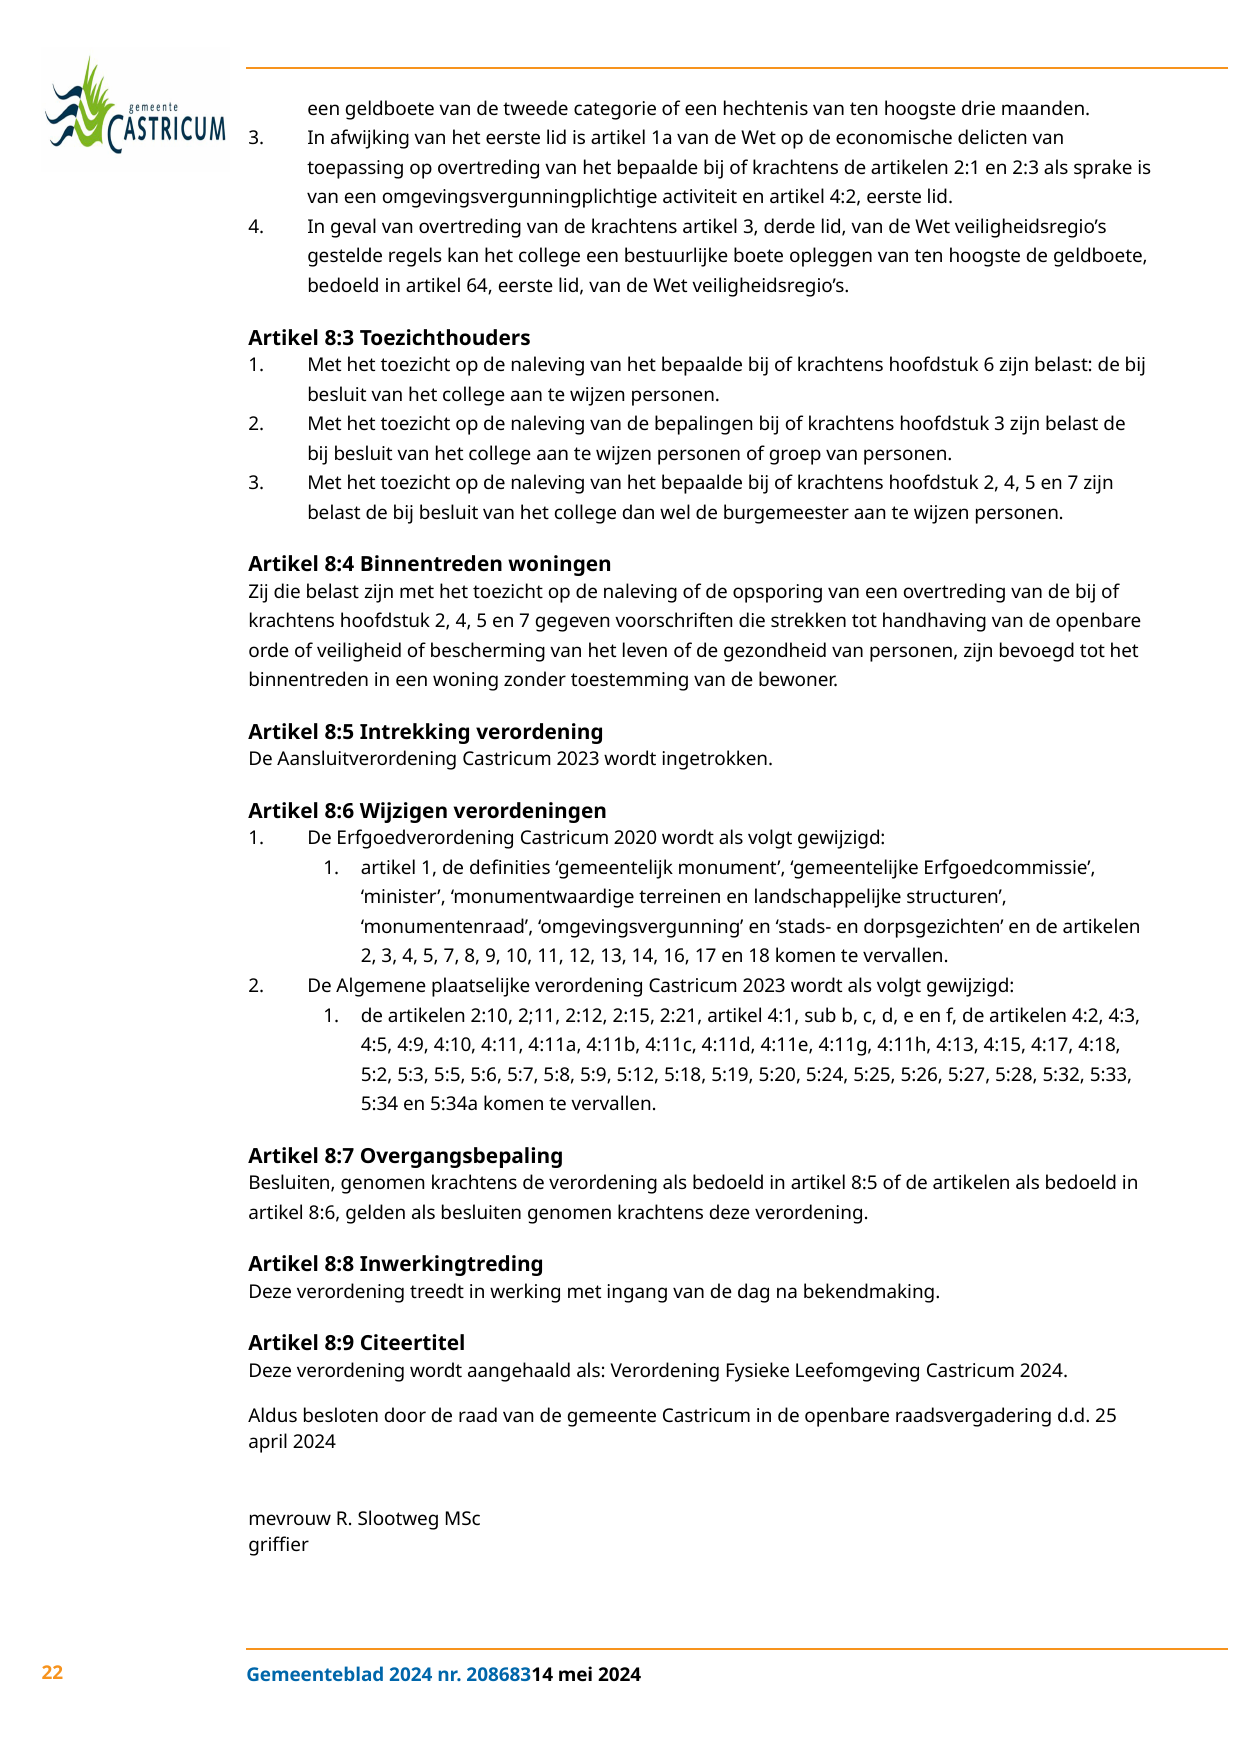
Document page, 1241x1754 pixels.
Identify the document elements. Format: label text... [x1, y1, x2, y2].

text Deze verordening treedt in werking met ingang van de dag na bekendmaking. [248, 1278, 1152, 1304]
list In afwijking van het eerste lid is artikel 1a van de Wet op de economische delicten van toepassing op overtreding van het bepaalde bij of krachtens de artikelen 2:1 en 2:3 als sprake is van een omgevingsvergunningplichtige activiteit en artikel 4:2, eerste lid. [248, 124, 1152, 209]
list een geldboete van de tweede categorie of een hechtenis van ten hoogste drie maanden. [248, 95, 1152, 121]
text Artikel 8:6 Wijzigen verordeningen [248, 796, 1152, 824]
text griffier [248, 1531, 1152, 1557]
list Met het toezicht op de naleving van het bepaalde bij of krachtens hoofdstuk 2, 4, 5 en 7 zijn belast de bij besluit van het college dan wel de burgemeester aan te wijzen personen. [248, 469, 1152, 525]
list artikel 1, de definities ‘gemeentelijk monument’, ‘gemeentelijke Erfgoedcommissie’, ‘minister’, ‘monumentwaardige terreinen en landschappelijke structuren’, ‘monumentenraad’, ‘omgevingsvergunning’ en ‘stads- en dorpsgezichten’ en de artikelen 2, 3, 4, 5, 7, 8, 9, 10, 11, 12, 13, 14, 16, 17 en 18 komen te vervallen. [323, 854, 1152, 968]
text Artikel 8:4 Binnentreden woningen [248, 549, 1152, 578]
list de artikelen 2:10, 2;11, 2:12, 2:15, 2:21, artikel 4:1, sub b, c, d, e en f, de artikelen 4:2, 4:3, 4:5, 4:9, 4:10, 4:11, 4:11a, 4:11b, 4:11c, 4:11d, 4:11e, 4:11g, 4:11h, 4:13, 4:15, 4:17, 4:18, 5:2, 5:3, 5:5, 5:6, 5:7, 5:8, 5:9, 5:12, 5:18, 5:19, 5:20, 5:24, 5:25, 5:26, 5:27, 5:28, 5:32, 5:33, 5:34 en 5:34a komen te vervallen. [323, 1002, 1152, 1116]
text Artikel 8:8 Inwerkingtreding [248, 1249, 1152, 1278]
text Deze verordening wordt aangehaald als: Verordening Fysieke Leefomgeving Castricum 2024. [248, 1357, 1152, 1382]
text mevrouw R. Slootweg MSc [248, 1505, 1152, 1531]
list Met het toezicht op de naleving van de bepalingen bij of krachtens hoofdstuk 3 zijn belast de bij besluit van het college aan te wijzen personen of groep van personen. [248, 410, 1152, 466]
text Artikel 8:3 Toezichthouders [248, 323, 1152, 351]
list De Erfgoedverordening Castricum 2020 wordt als volgt gewijzigd: [248, 824, 1152, 850]
text Artikel 8:9 Citeertitel [248, 1328, 1152, 1357]
text De Aansluitverordening Castricum 2023 wordt ingetrokken. [248, 746, 1152, 771]
text Aldus besloten door de raad van de gemeente Castricum in de openbare raadsvergadering d.d. 25 april 2024 [248, 1402, 1152, 1454]
text Artikel 8:7 Overgangsbepaling [248, 1141, 1152, 1169]
list In geval van overtreding van de krachtens artikel 3, derde lid, van de Wet veiligheidsregio’s gestelde regels kan het college een bestuurlijke boete opleggen van ten hoogste de geldboete, bedoeld in artikel 64, eerste lid, van de Wet veiligheidsregio’s. [248, 213, 1152, 298]
list Met het toezicht op de naleving van het bepaalde bij of krachtens hoofdstuk 6 zijn belast: de bij besluit van het college aan te wijzen personen. [248, 351, 1152, 406]
picture [41, 47, 231, 172]
text Besluiten, genomen krachtens de verordening als bedoeld in artikel 8:5 of de artikelen als bedoeld in artikel 8:6, gelden als besluiten genomen krachtens deze verordening. [248, 1169, 1152, 1225]
text Zij die belast zijn met het toezicht op de naleving of de opsporing van een overtreding van de bij of krachtens hoofdstuk 2, 4, 5 en 7 gegeven voorschriften die strekken tot handhaving van de openbare orde of veiligheid of bescherming van het leven of de gezondheid van personen, zijn bevoegd tot het binnentreden in een woning zonder toestemming van de bewoner. [248, 578, 1152, 692]
text Artikel 8:5 Intrekking verordening [248, 717, 1152, 746]
list De Algemene plaatselijke verordening Castricum 2023 wordt als volgt gewijzigd: [248, 972, 1152, 998]
